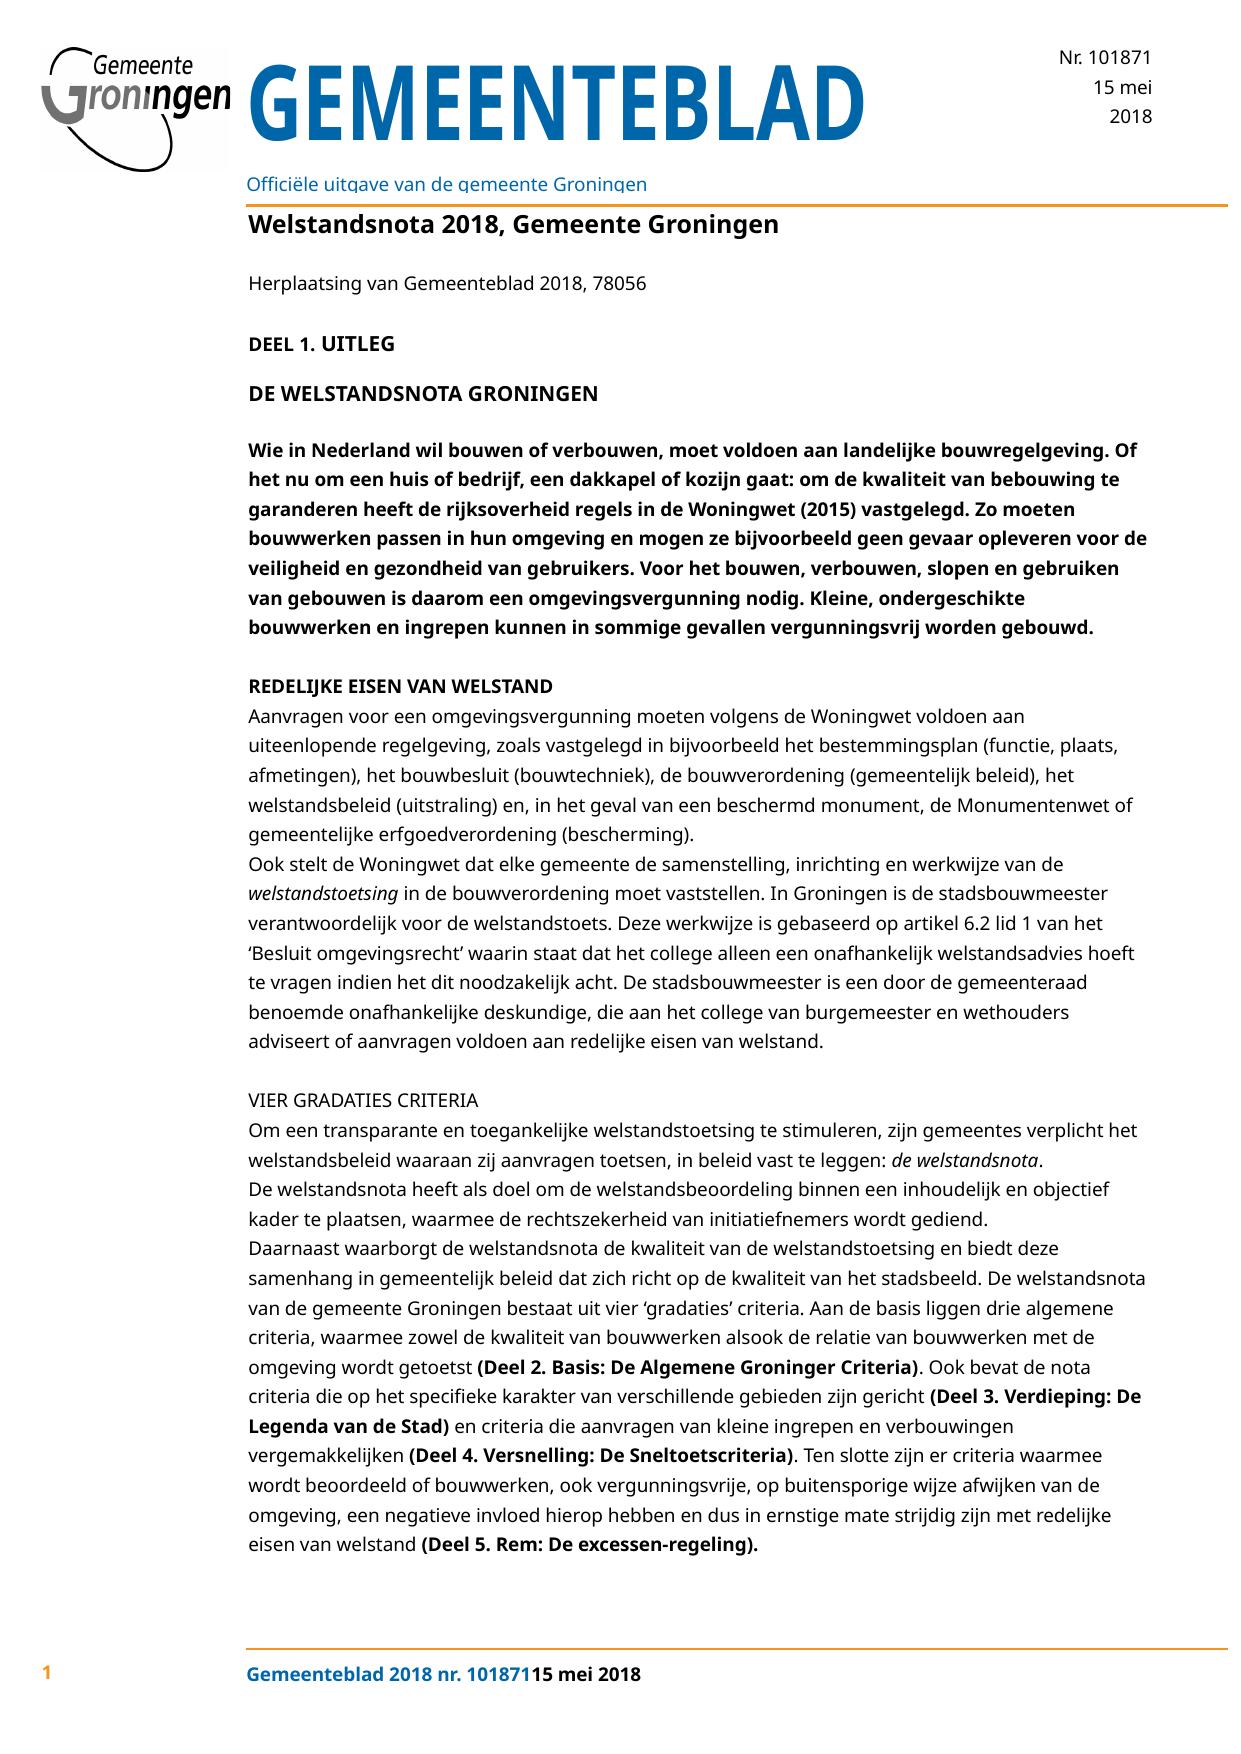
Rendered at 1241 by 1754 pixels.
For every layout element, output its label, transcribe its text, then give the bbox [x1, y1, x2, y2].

text REDELIJKE EISEN VAN WELSTAND [248, 673, 1152, 699]
text Ook stelt de Woningwet dat elke gemeente de samenstelling, inrichting en werkwijze van de welstandstoetsing in de bouwverordening moet vaststellen. In Groningen is de stadsbouwmeester verantwoordelijk voor de welstandstoets. Deze werkwijze is gebaseerd op artikel 6.2 lid 1 van het ‘Besluit omgevingsrecht’ waarin staat dat het college alleen een onafhankelijk welstandsadvies hoeft te vragen indien het dit noodzakelijk acht. De stadsbouwmeester is een door de gemeenteraad benoemde onafhankelijke deskundige, die aan het college van burgemeester en wethouders adviseert of aanvragen voldoen aan redelijke eisen van welstand. [248, 851, 1152, 1054]
text Herplaatsing van Gemeenteblad 2018, 78056 [248, 270, 1152, 296]
text De welstandsnota heeft als doel om de welstandsbeoordeling binnen een inhoudelijk en objectief kader te plaatsen, waarmee de rechtszekerheid van initiatiefnemers wordt gediend. [248, 1176, 1152, 1232]
text Welstandsnota 2018, Gemeente Groningen [248, 207, 1152, 241]
text Aanvragen voor een omgevingsvergunning moeten volgens de Woningwet voldoen aan uiteenlopende regelgeving, zoals vastgelegd in bijvoorbeeld het bestemmingsplan (functie, plaats, afmetingen), het bouwbesluit (bouwtechniek), de bouwverordening (gemeentelijk beleid), het welstandsbeleid (uitstraling) en, in het geval van een beschermd monument, de Monumentenwet of gemeentelijke erfgoedverordening (bescherming). [248, 703, 1152, 847]
text Daarnaast waarborgt de welstandsnota de kwaliteit van de welstandstoetsing en biedt deze samenhang in gemeentelijk beleid dat zich richt op de kwaliteit van het stadsbeeld. De welstandsnota van de gemeente Groningen bestaat uit vier ‘gradaties’ criteria. Aan de basis liggen drie algemene criteria, waarmee zowel de kwaliteit van bouwwerken alsook de relatie van bouwwerken met de omgeving wordt getoetst (Deel 2. Basis: De Algemene Groninger Criteria). Ook bevat de nota criteria die op het specifieke karakter van verschillende gebieden zijn gericht (Deel 3. Verdieping: De Legenda van de Stad) en criteria die aanvragen van kleine ingrepen en verbouwingen vergemakkelijken (Deel 4. Versnelling: De Sneltoetscriteria). Ten slotte zijn er criteria waarmee wordt beoordeeld of bouwwerken, ook vergunningsvrije, op buitensporige wijze afwijken van de omgeving, een negatieve invloed hierop hebben en dus in ernstige mate strijdig zijn met redelijke eisen van welstand (Deel 5. Rem: De excessen-regeling). [248, 1236, 1152, 1557]
text Wie in Nederland wil bouwen of verbouwen, moet voldoen aan landelijke bouwregelgeving. Of het nu om een huis of bedrijf, een dakkapel of kozijn gaat: om de kwaliteit van bebouwing te garanderen heeft de rijksoverheid regels in de Woningwet (2015) vastgelegd. Zo moeten bouwwerken passen in hun omgeving en mogen ze bijvoorbeeld geen gevaar opleveren voor de veiligheid en gezondheid van gebruikers. Voor het bouwen, verbouwen, slopen en gebruiken van gebouwen is daarom een omgevingsvergunning nodig. Kleine, ondergeschikte bouwwerken en ingrepen kunnen in sommige gevallen vergunningsvrij worden gebouwd. [248, 437, 1152, 640]
text Om een transparante en toegankelijke welstandstoetsing te stimuleren, zijn gemeentes verplicht het welstandsbeleid waaraan zij aanvragen toetsen, in beleid vast te leggen: de welstandsnota. [248, 1117, 1152, 1172]
text DE WELSTANDSNOTA GRONINGEN [248, 379, 1152, 407]
picture [41, 47, 231, 172]
text DEEL 1. UITLEG [248, 329, 1152, 358]
text VIER GRADATIES CRITERIA [248, 1088, 1152, 1113]
